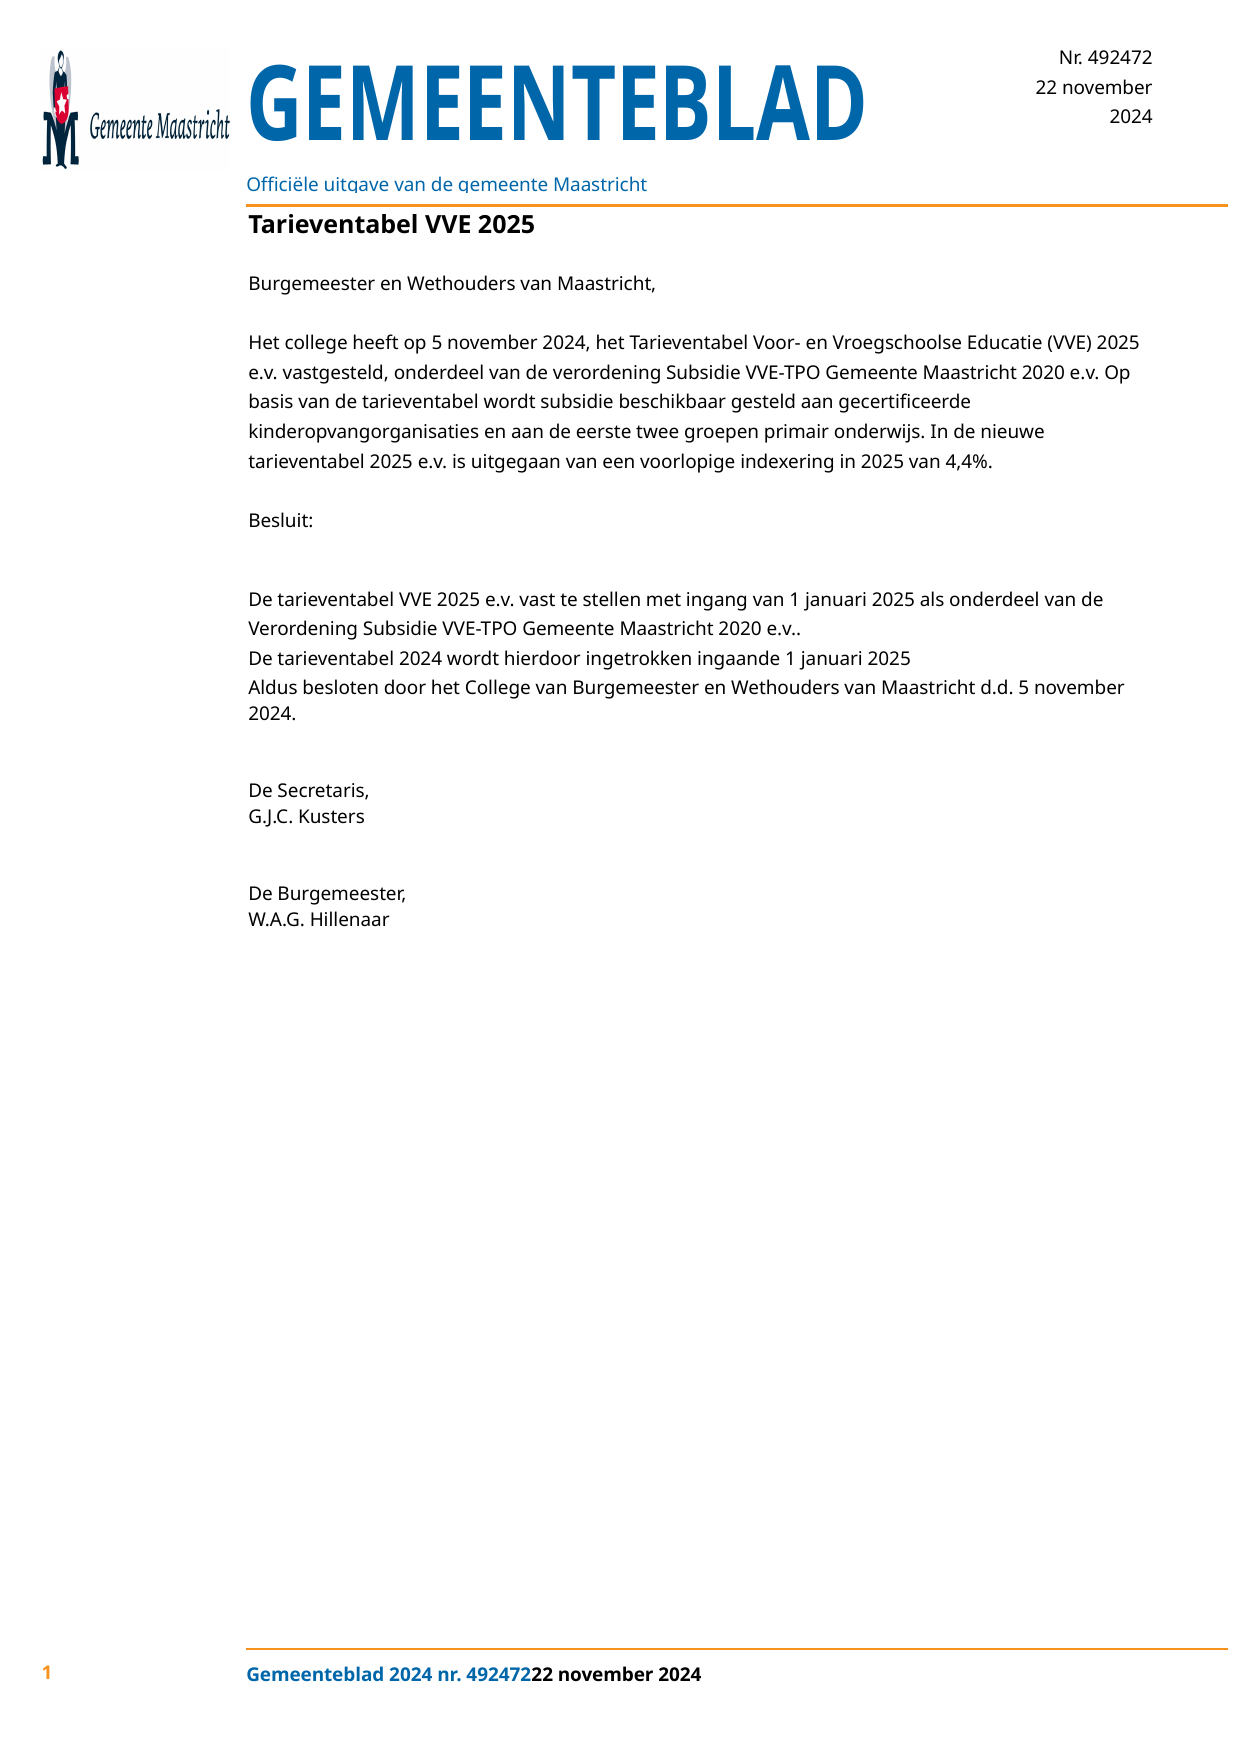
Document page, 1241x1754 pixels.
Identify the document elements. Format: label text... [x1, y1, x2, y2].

text De Burgemeester, [248, 880, 1152, 906]
text Burgemeester en Wethouders van Maastricht, [248, 270, 1152, 296]
text Het college heeft op 5 november 2024, het Tarieventabel Voor- en Vroegschoolse Educatie (VVE) 2025 e.v. vastgesteld, onderdeel van de verordening Subsidie VVE-TPO Gemeente Maastricht 2020 e.v. Op basis van de tarieventabel wordt subsidie beschikbaar gesteld aan gecertificeerde kinderopvangorganisaties en aan de eerste twee groepen primair onderwijs. In de nieuwe tarieventabel 2025 e.v. is uitgegaan van een voorlopige indexering in 2025 van 4,4%. [248, 329, 1152, 473]
text Tarieventabel VVE 2025 [248, 207, 1152, 241]
text De tarieventabel 2024 wordt hierdoor ingetrokken ingaande 1 januari 2025 [248, 645, 1152, 671]
text De Secretaris, [248, 777, 1152, 803]
text G.J.C. Kusters [248, 803, 1152, 829]
text De tarieventabel VVE 2025 e.v. vast te stellen met ingang van 1 januari 2025 als onderdeel van de Verordening Subsidie VVE-TPO Gemeente Maastricht 2020 e.v.. [248, 586, 1152, 641]
text Aldus besloten door het College van Burgemeester en Wethouders van Maastricht d.d. 5 november 2024. [248, 674, 1152, 726]
text W.A.G. Hillenaar [248, 906, 1152, 932]
text Besluit: [248, 507, 1152, 533]
picture [41, 47, 231, 172]
